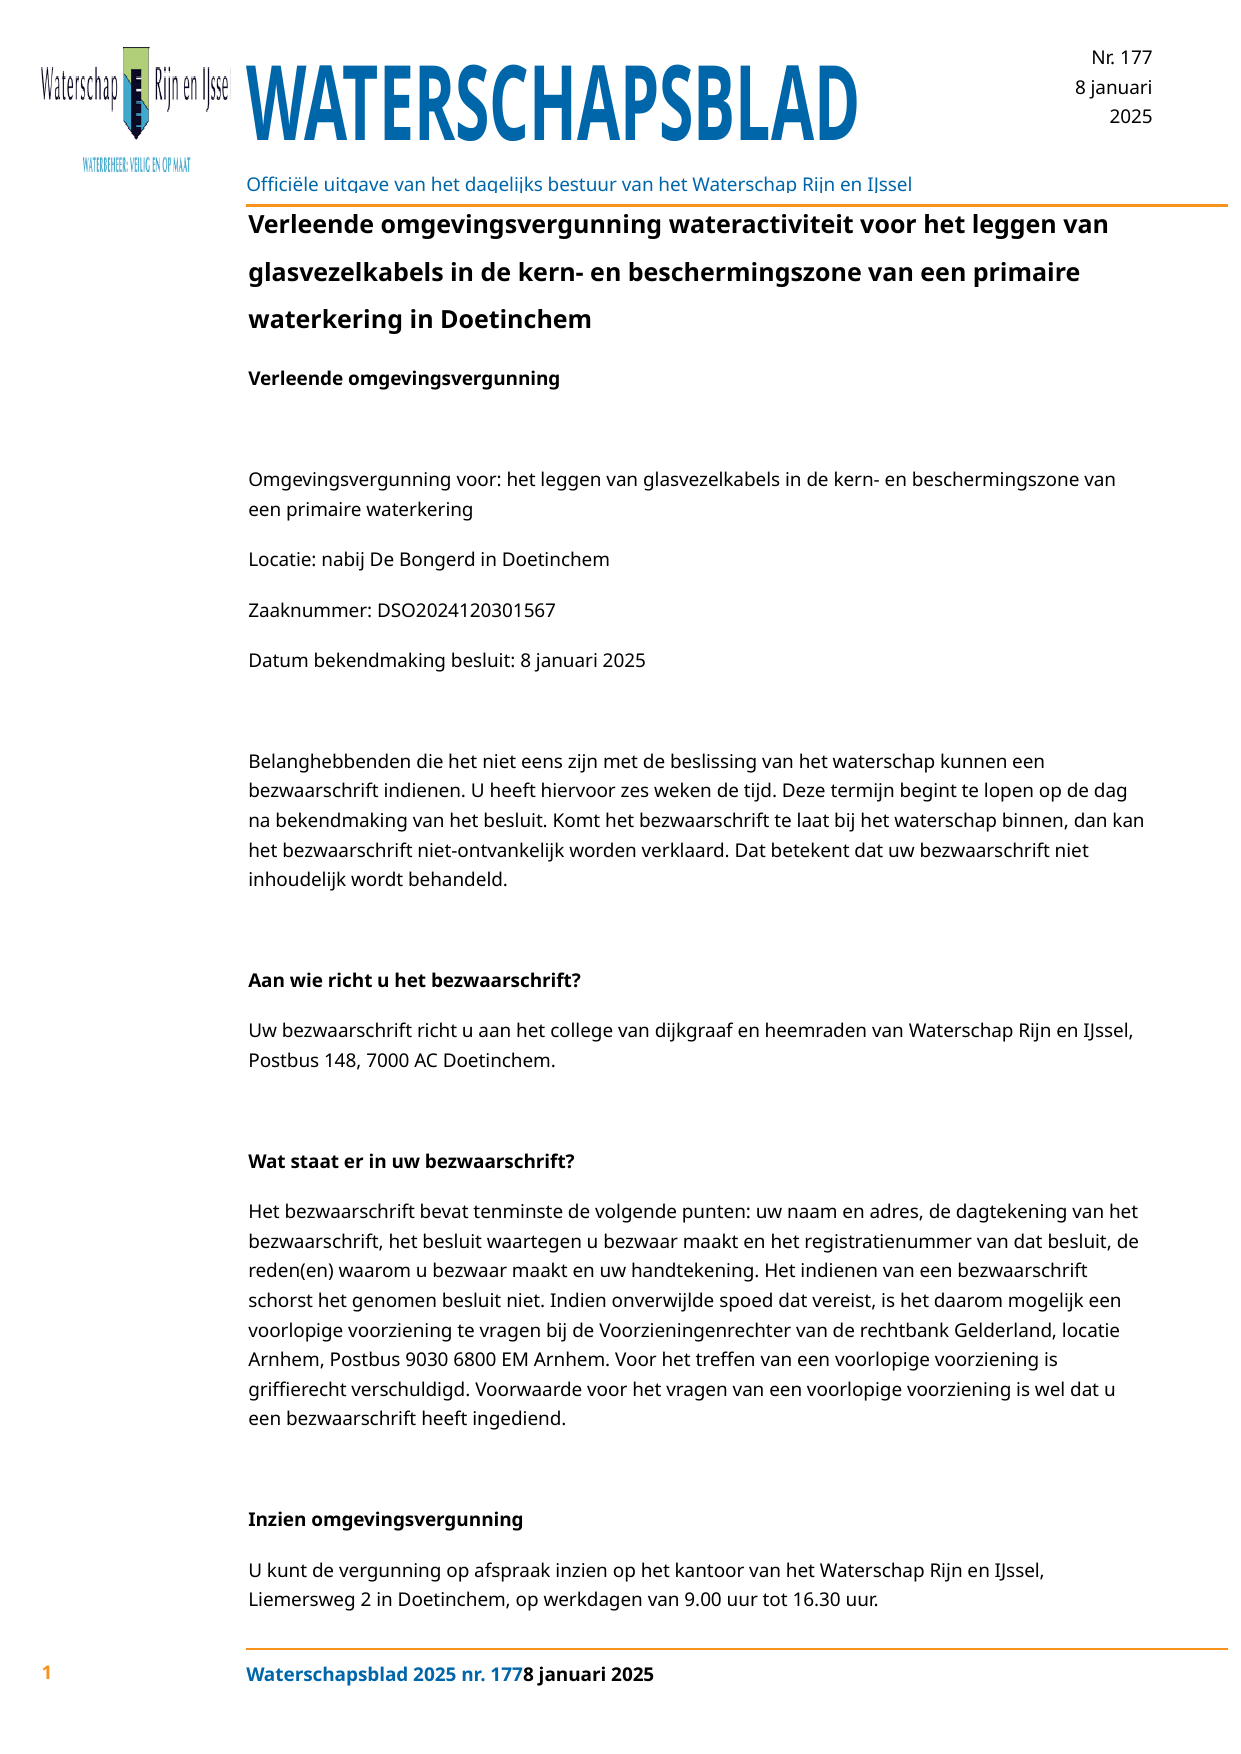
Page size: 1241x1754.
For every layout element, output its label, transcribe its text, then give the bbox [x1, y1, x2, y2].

text Inzien omgevingsvergunning [248, 1506, 1152, 1532]
text Het bezwaarschrift bevat tenminste de volgende punten: uw naam en adres, de dagtekening van het bezwaarschrift, het besluit waartegen u bezwaar maakt en het registratienummer van dat besluit, de reden(en) waarom u bezwaar maakt en uw handtekening. Het indienen van een bezwaarschrift schorst het genomen besluit niet. Indien onverwijlde spoed dat vereist, is het daarom mogelijk een voorlopige voorziening te vragen bij de Voorzieningenrechter van de rechtbank Gelderland, locatie Arnhem, Postbus 9030 6800 EM Arnhem. Voor het treffen van een voorlopige voorziening is griffierecht verschuldigd. Voorwaarde voor het vragen van een voorlopige voorziening is wel dat u een bezwaarschrift heeft ingediend. [248, 1198, 1152, 1431]
text Belanghebbenden die het niet eens zijn met de beslissing van het waterschap kunnen een bezwaarschrift indienen. U heeft hiervoor zes weken de tijd. Deze termijn begint te lopen op de dag na bekendmaking van het besluit. Komt het bezwaarschrift te laat bij het waterschap binnen, dan kan het bezwaarschrift niet-ontvankelijk worden verklaard. Dat betekent dat uw bezwaarschrift niet inhoudelijk wordt behandeld. [248, 748, 1152, 892]
text Zaaknummer: DSO2024120301567 [248, 597, 1152, 622]
text Verleende omgevingsvergunning [248, 366, 1152, 391]
text Aan wie richt u het bezwaarschrift? [248, 967, 1152, 993]
text Wat staat er in uw bezwaarschrift? [248, 1148, 1152, 1174]
picture [41, 47, 231, 172]
text Verleende omgevingsvergunning wateractiviteit voor het leggen van glasvezelkabels in de kern- en beschermingszone van een primaire waterkering in Doetinchem [248, 207, 1152, 336]
text Locatie: nabij De Bongerd in Doetinchem [248, 546, 1152, 572]
text Datum bekendmaking besluit: 8 januari 2025 [248, 647, 1152, 673]
text Uw bezwaarschrift richt u aan het college van dijkgraaf en heemraden van Waterschap Rijn en IJssel, Postbus 148, 7000 AC Doetinchem. [248, 1018, 1152, 1073]
text U kunt de vergunning op afspraak inzien op het kantoor van het Waterschap Rijn en IJssel, Liemersweg 2 in Doetinchem, op werkdagen van 9.00 uur tot 16.30 uur. [248, 1557, 1152, 1612]
text Omgevingsvergunning voor: het leggen van glasvezelkabels in de kern- en beschermingszone van een primaire waterkering [248, 466, 1152, 522]
